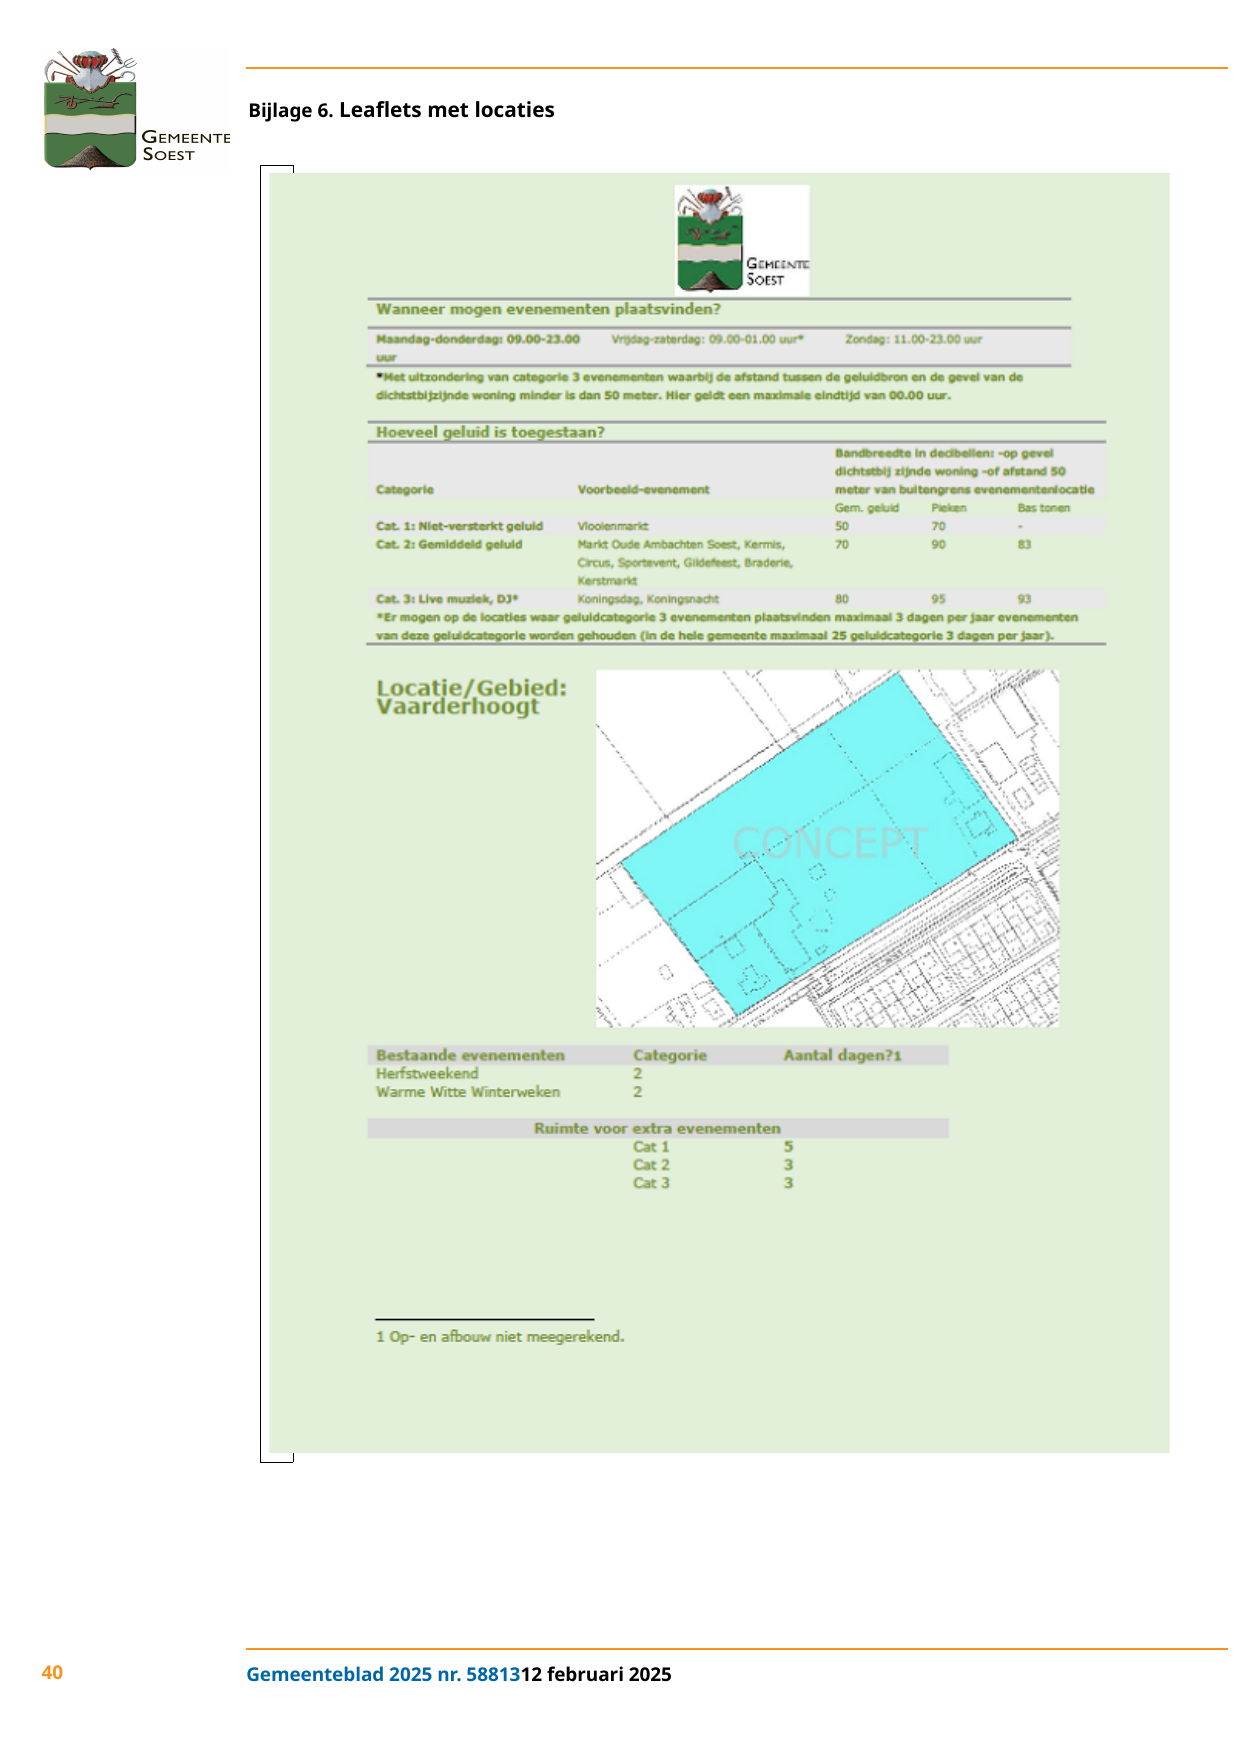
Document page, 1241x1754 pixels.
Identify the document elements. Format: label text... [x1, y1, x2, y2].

text Bijlage 6. Leaflets met locaties [248, 95, 1152, 123]
picture [41, 47, 231, 172]
picture [268, 173, 1173, 1453]
